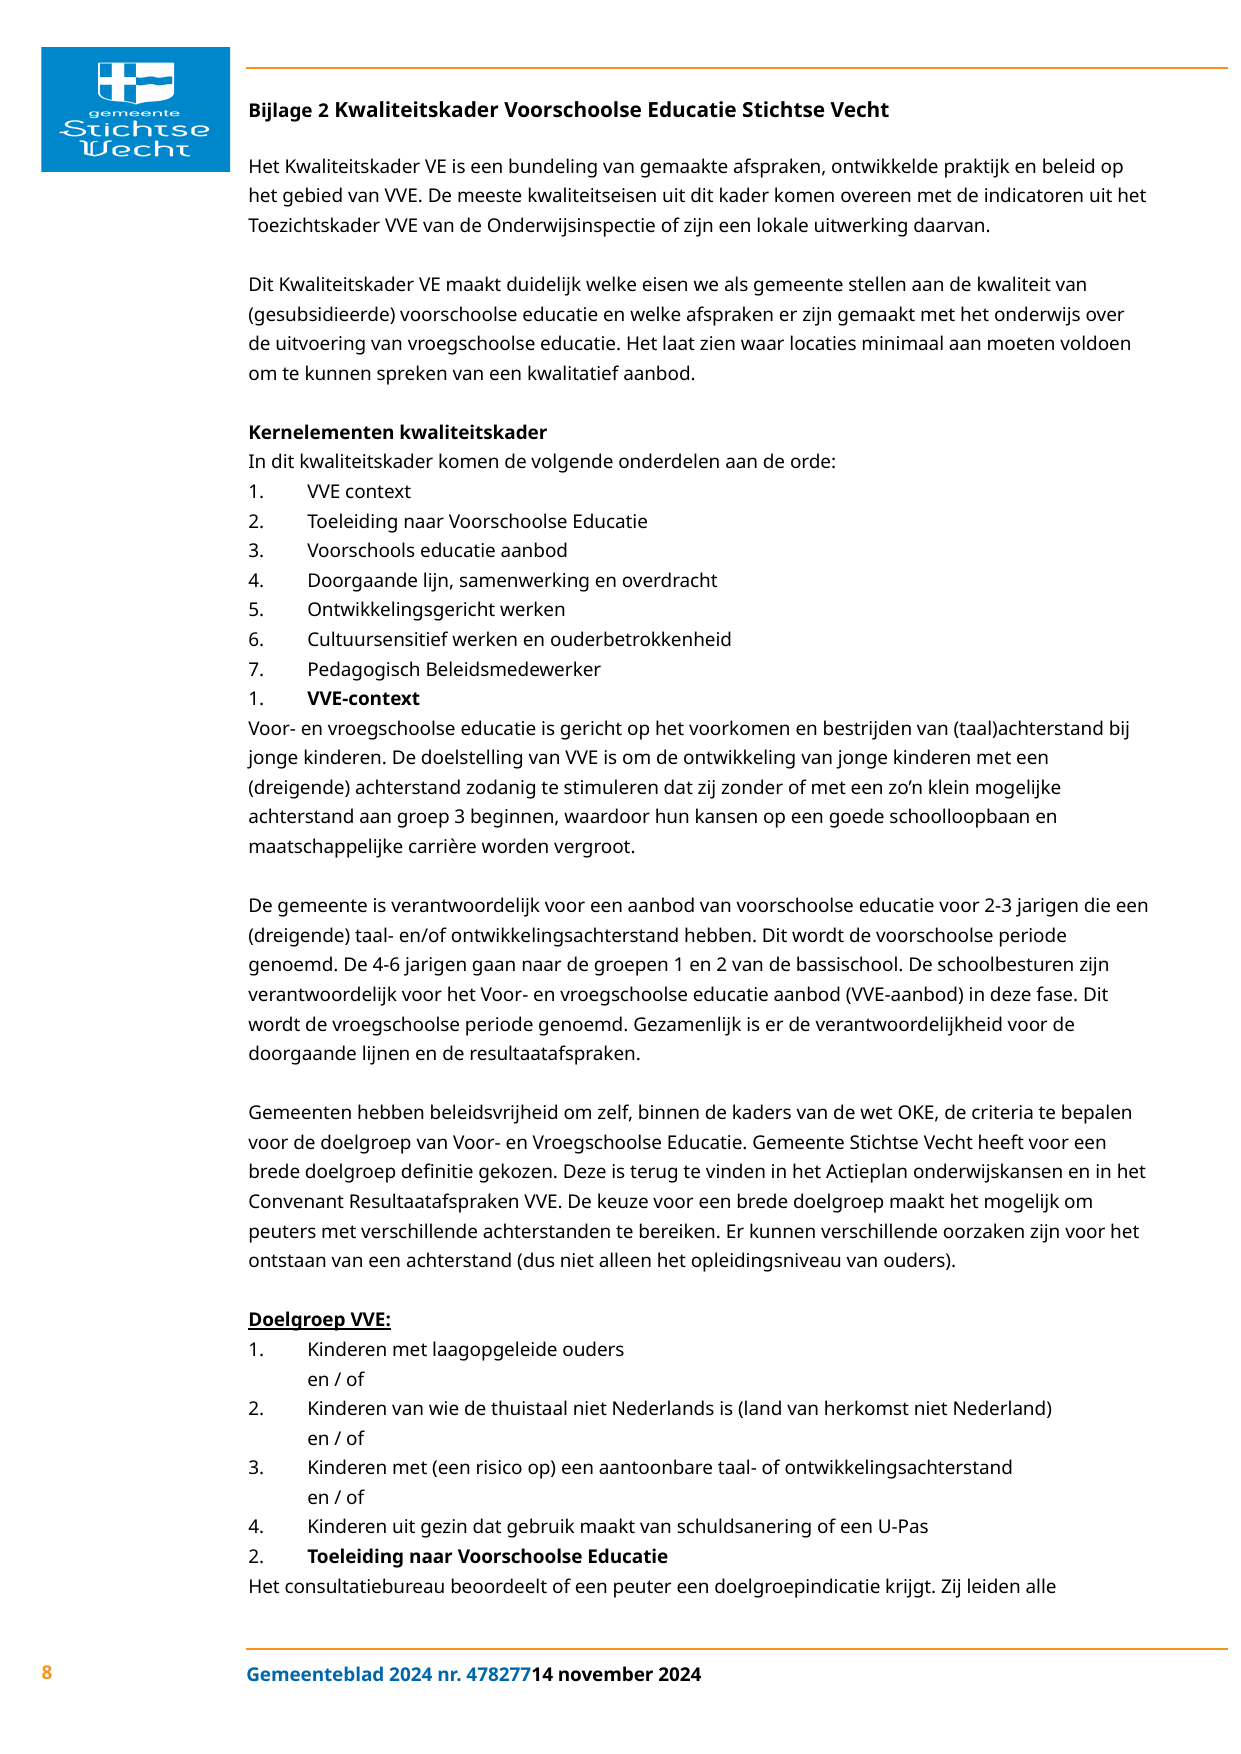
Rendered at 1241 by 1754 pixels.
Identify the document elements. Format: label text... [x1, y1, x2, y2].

text Voor- en vroegschoolse educatie is gericht op het voorkomen en bestrijden van (taal)achterstand bij jonge kinderen. De doelstelling van VVE is om de ontwikkeling van jonge kinderen met een (dreigende) achterstand zodanig te stimuleren dat zij zonder of met een zo’n klein mogelijke achterstand aan groep 3 beginnen, waardoor hun kansen op een goede schoolloopbaan en maatschappelijke carrière worden vergroot. [248, 715, 1152, 859]
list Voorschools educatie aanbod [248, 537, 1152, 563]
list Toeleiding naar Voorschoolse Educatie [248, 1543, 1152, 1569]
list Toeleiding naar Voorschoolse Educatie [248, 508, 1152, 534]
list VVE-context [248, 685, 1152, 711]
list Kinderen met (een risico op) een aantoonbare taal- of ontwikkelingsachterstand [248, 1454, 1152, 1480]
list Kinderen van wie de thuistaal niet Nederlands is (land van herkomst niet Nederland) [248, 1395, 1152, 1421]
text De gemeente is verantwoordelijk voor een aanbod van voorschoolse educatie voor 2-3 jarigen die een (dreigende) taal- en/of ontwikkelingsachterstand hebben. Dit wordt de voorschoolse periode genoemd. De 4-6 jarigen gaan naar de groepen 1 en 2 van de bassischool. De schoolbesturen zijn verantwoordelijk voor het Voor- en vroegschoolse educatie aanbod (VVE-aanbod) in deze fase. Dit wordt de vroegschoolse periode genoemd. Gezamenlijk is er de verantwoordelijkheid voor de doorgaande lijnen en de resultaatafspraken. [248, 892, 1152, 1066]
text Het Kwaliteitskader VE is een bundeling van gemaakte afspraken, ontwikkelde praktijk en beleid op het gebied van VVE. De meeste kwaliteitseisen uit dit kader komen overeen met de indicatoren uit het Toezichtskader VVE van de Onderwijsinspectie of zijn een lokale uitwerking daarvan. [248, 153, 1152, 238]
list Doorgaande lijn, samenwerking en overdracht [248, 567, 1152, 593]
list en / of [248, 1366, 1152, 1392]
text In dit kwaliteitskader komen de volgende onderdelen aan de orde: [248, 449, 1152, 474]
list en / of [248, 1484, 1152, 1510]
list Ontwikkelingsgericht werken [248, 597, 1152, 622]
list Kinderen met laagopgeleide ouders [248, 1336, 1152, 1362]
text Gemeenten hebben beleidsvrijheid om zelf, binnen de kaders van de wet OKE, de criteria te bepalen voor de doelgroep van Voor- en Vroegschoolse Educatie. Gemeente Stichtse Vecht heeft voor een brede doelgroep definitie gekozen. Deze is terug te vinden in het Actieplan onderwijskansen en in het Convenant Resultaatafspraken VVE. De keuze voor een brede doelgroep maakt het mogelijk om peuters met verschillende achterstanden te bereiken. Er kunnen verschillende oorzaken zijn voor het ontstaan van een achterstand (dus niet alleen het opleidingsniveau van ouders). [248, 1099, 1152, 1273]
list Pedagogisch Beleidsmedewerker [248, 656, 1152, 682]
text Doelgroep VVE: [248, 1307, 1152, 1332]
list VVE context [248, 478, 1152, 504]
picture [137, 63, 174, 103]
text Bijlage 2 Kwaliteitskader Voorschoolse Educatie Stichtse Vecht [248, 95, 1152, 123]
text Het consultatiebureau beoordeelt of een peuter een doelgroepindicatie krijgt. Zij leiden alle [248, 1573, 1152, 1599]
picture [99, 63, 135, 101]
list en / of [248, 1425, 1152, 1451]
text Kernelementen kwaliteitskader [248, 419, 1152, 445]
list Cultuursensitief werken en ouderbetrokkenheid [248, 626, 1152, 652]
list Kinderen uit gezin dat gebruik maakt van schuldsanering of een U-Pas [248, 1514, 1152, 1539]
text Dit Kwaliteitskader VE maakt duidelijk welke eisen we als gemeente stellen aan de kwaliteit van (gesubsidieerde) voorschoolse educatie en welke afspraken er zijn gemaakt met het onderwijs over de uitvoering van vroegschoolse educatie. Het laat zien waar locaties minimaal aan moeten voldoen om te kunnen spreken van een kwalitatief aanbod. [248, 271, 1152, 386]
